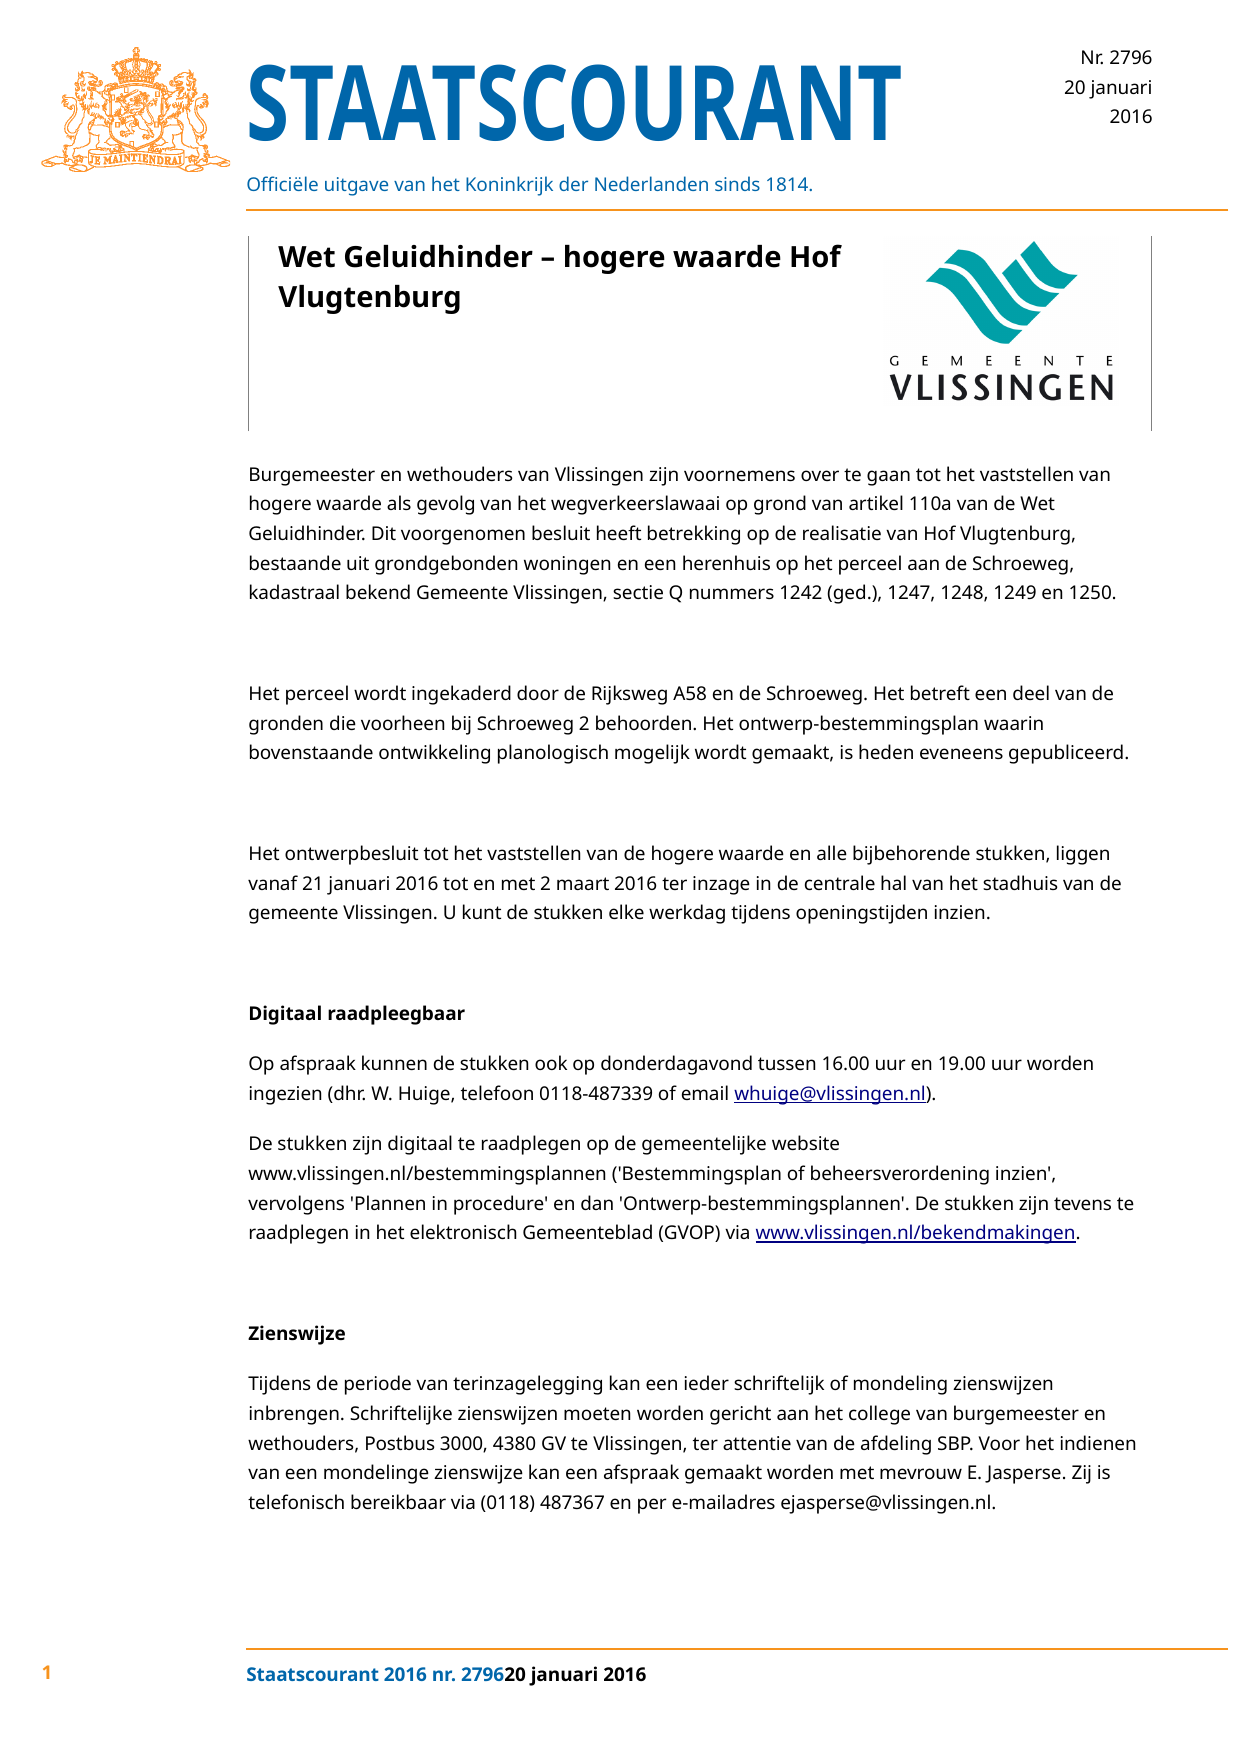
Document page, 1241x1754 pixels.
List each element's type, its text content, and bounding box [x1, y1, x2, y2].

text De stukken zijn digitaal te raadplegen op de gemeentelijke website www.vlissingen.nl/bestemmingsplannen ('Bestemmingsplan of beheersverordening inzien', vervolgens 'Plannen in procedure' en dan 'Ontwerp-bestemmingsplannen'. De stukken zijn tevens te raadplegen in het elektronisch Gemeenteblad (GVOP) via www.vlissingen.nl/bekendmakingen. [248, 1131, 1152, 1245]
picture [41, 47, 231, 172]
text Tijdens de periode van terinzagelegging kan een ieder schriftelijk of mondeling zienswijzen inbrengen. Schriftelijke zienswijzen moeten worden gericht aan het college van burgemeester en wethouders, Postbus 3000, 4380 GV te Vlissingen, ter attentie van de afdeling SBP. Voor het indienen van een mondelinge zienswijze kan een afspraak gemaakt worden met mevrouw E. Jasperse. Zij is telefonisch bereikbaar via (0118) 487367 en per e-mailadres ejasperse@vlissingen.nl. [248, 1371, 1152, 1514]
text Zienswijze [248, 1320, 1152, 1346]
table_header Wet Geluidhinder – hogere waarde Hof Vlugtenburg [249, 236, 850, 431]
text Het ontwerpbesluit tot het vaststellen van de hogere waarde en alle bijbehorende stukken, liggen vanaf 21 januari 2016 tot en met 2 maart 2016 ter inzage in de centrale hal van het stadhuis van de gemeente Vlissingen. U kunt de stukken elke werkdag tijdens openingstijden inzien. [248, 840, 1152, 925]
text Burgemeester en wethouders van Vlissingen zijn voornemens over te gaan tot het vaststellen van hogere waarde als gevolg van het wegverkeerslawaai op grond van artikel 110a van de Wet Geluidhinder. Dit voorgenomen besluit heeft betrekking op de realisatie van Hof Vlugtenburg, bestaande uit grondgebonden woningen en een herenhuis op het perceel aan de Schroeweg, kadastraal bekend Gemeente Vlissingen, sectie Q nummers 1242 (ged.), 1247, 1248, 1249 en 1250. [248, 461, 1152, 605]
text Het perceel wordt ingekaderd door de Rijksweg A58 en de Schroeweg. Het betreft een deel van de gronden die voorheen bij Schroeweg 2 behoorden. Het ontwerp-bestemmingsplan waarin bovenstaande ontwikkeling planologisch mogelijk wordt gemaakt, is heden eveneens gepubliceerd. [248, 680, 1152, 765]
text Op afspraak kunnen de stukken ook op donderdagavond tussen 16.00 uur en 19.00 uur worden ingezien (dhr. W. Huige, telefoon 0118-487339 of email whuige@vlissingen.nl). [248, 1051, 1152, 1106]
text Digitaal raadpleegbaar [248, 1000, 1152, 1026]
picture [882, 236, 1119, 406]
table_header [850, 236, 1151, 431]
